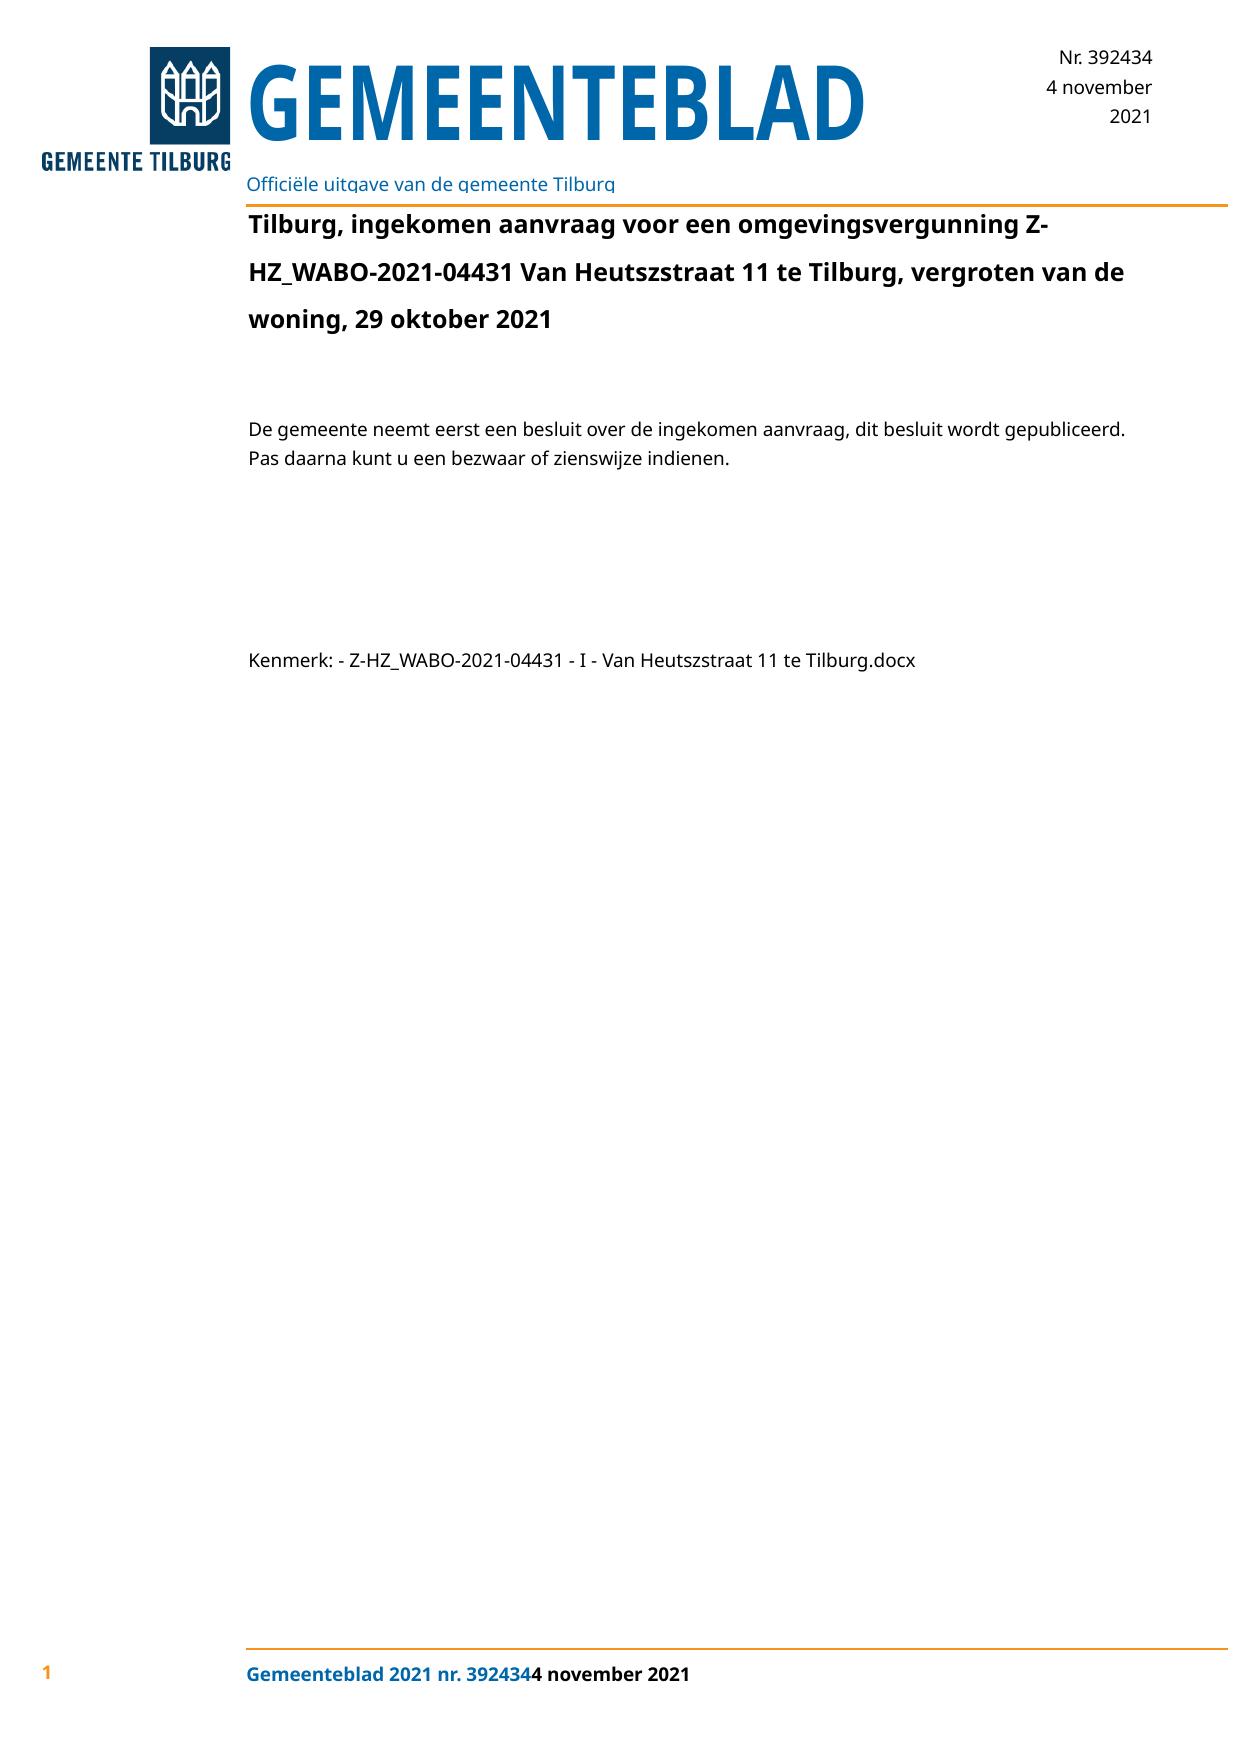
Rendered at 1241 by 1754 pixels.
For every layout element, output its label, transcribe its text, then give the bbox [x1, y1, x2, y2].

text De gemeente neemt eerst een besluit over de ingekomen aanvraag, dit besluit wordt gepubliceerd. Pas daarna kunt u een bezwaar of zienswijze indienen. [248, 416, 1152, 471]
text Tilburg, ingekomen aanvraag voor een omgevingsvergunning Z-HZ_WABO-2021-04431 Van Heutszstraat 11 te Tilburg, vergroten van de woning, 29 oktober 2021 [248, 207, 1152, 336]
text Kenmerk: - Z-HZ_WABO-2021-04431 - I - Van Heutszstraat 11 te Tilburg.docx [248, 647, 1152, 673]
picture [41, 47, 231, 172]
